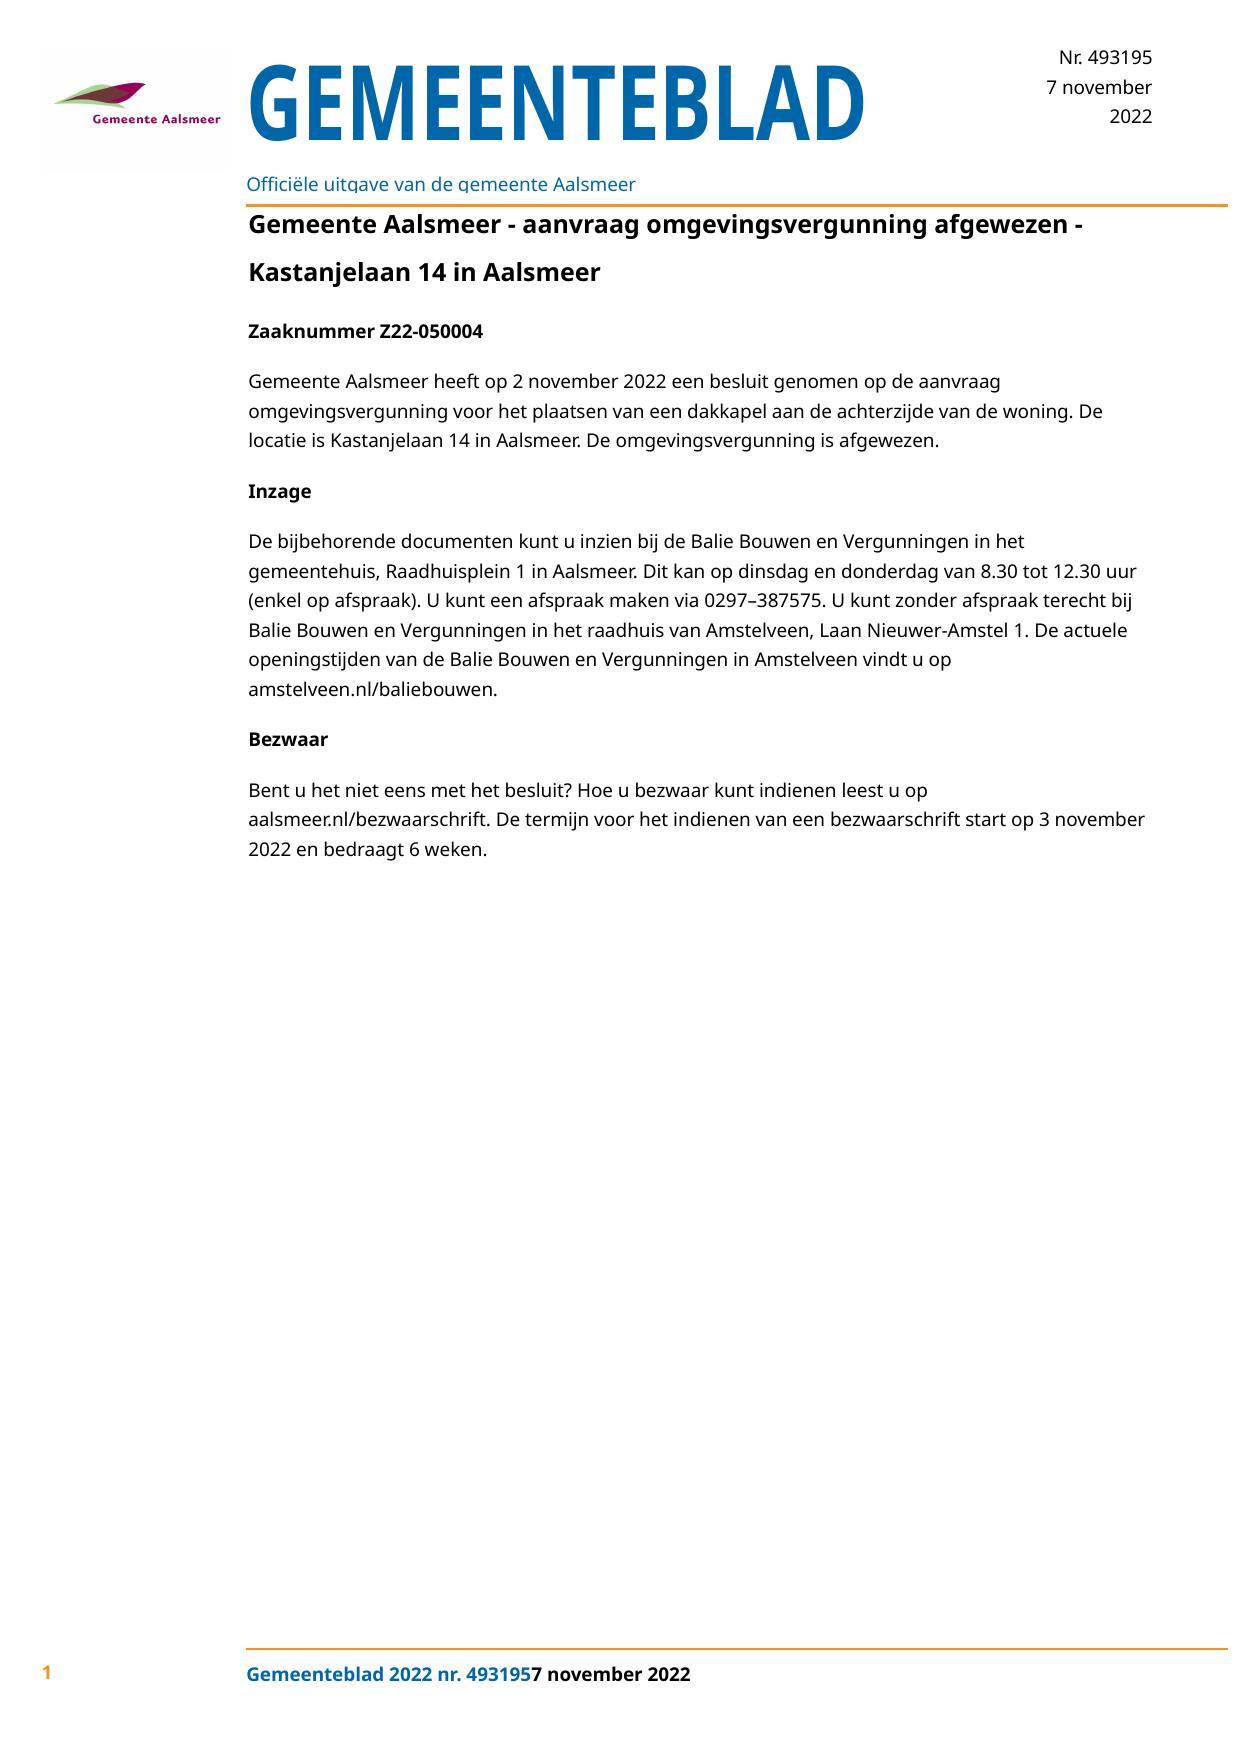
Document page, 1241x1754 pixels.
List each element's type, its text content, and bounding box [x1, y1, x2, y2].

text Zaaknummer Z22-050004 [248, 318, 1152, 344]
text Bezwaar [248, 727, 1152, 752]
text Gemeente Aalsmeer heeft op 2 november 2022 een besluit genomen op de aanvraag omgevingsvergunning voor het plaatsen van een dakkapel aan de achterzijde van de woning. De locatie is Kastanjelaan 14 in Aalsmeer. De omgevingsvergunning is afgewezen. [248, 368, 1152, 453]
text Bent u het niet eens met het besluit? Hoe u bezwaar kunt indienen leest u op aalsmeer.nl/bezwaarschrift. De termijn voor het indienen van een bezwaarschrift start op 3 november 2022 en bedraagt 6 weken. [248, 777, 1152, 862]
text De bijbehorende documenten kunt u inzien bij de Balie Bouwen en Vergunningen in het gemeentehuis, Raadhuisplein 1 in Aalsmeer. Dit kan op dinsdag en donderdag van 8.30 tot 12.30 uur (enkel op afspraak). U kunt een afspraak maken via 0297–387575. U kunt zonder afspraak terecht bij Balie Bouwen en Vergunningen in het raadhuis van Amstelveen, Laan Nieuwer-Amstel 1. De actuele openingstijden van de Balie Bouwen en Vergunningen in Amstelveen vindt u op amstelveen.nl/baliebouwen. [248, 528, 1152, 702]
picture [41, 47, 231, 172]
text Gemeente Aalsmeer - aanvraag omgevingsvergunning afgewezen - Kastanjelaan 14 in Aalsmeer [248, 207, 1152, 288]
text Inzage [248, 478, 1152, 504]
